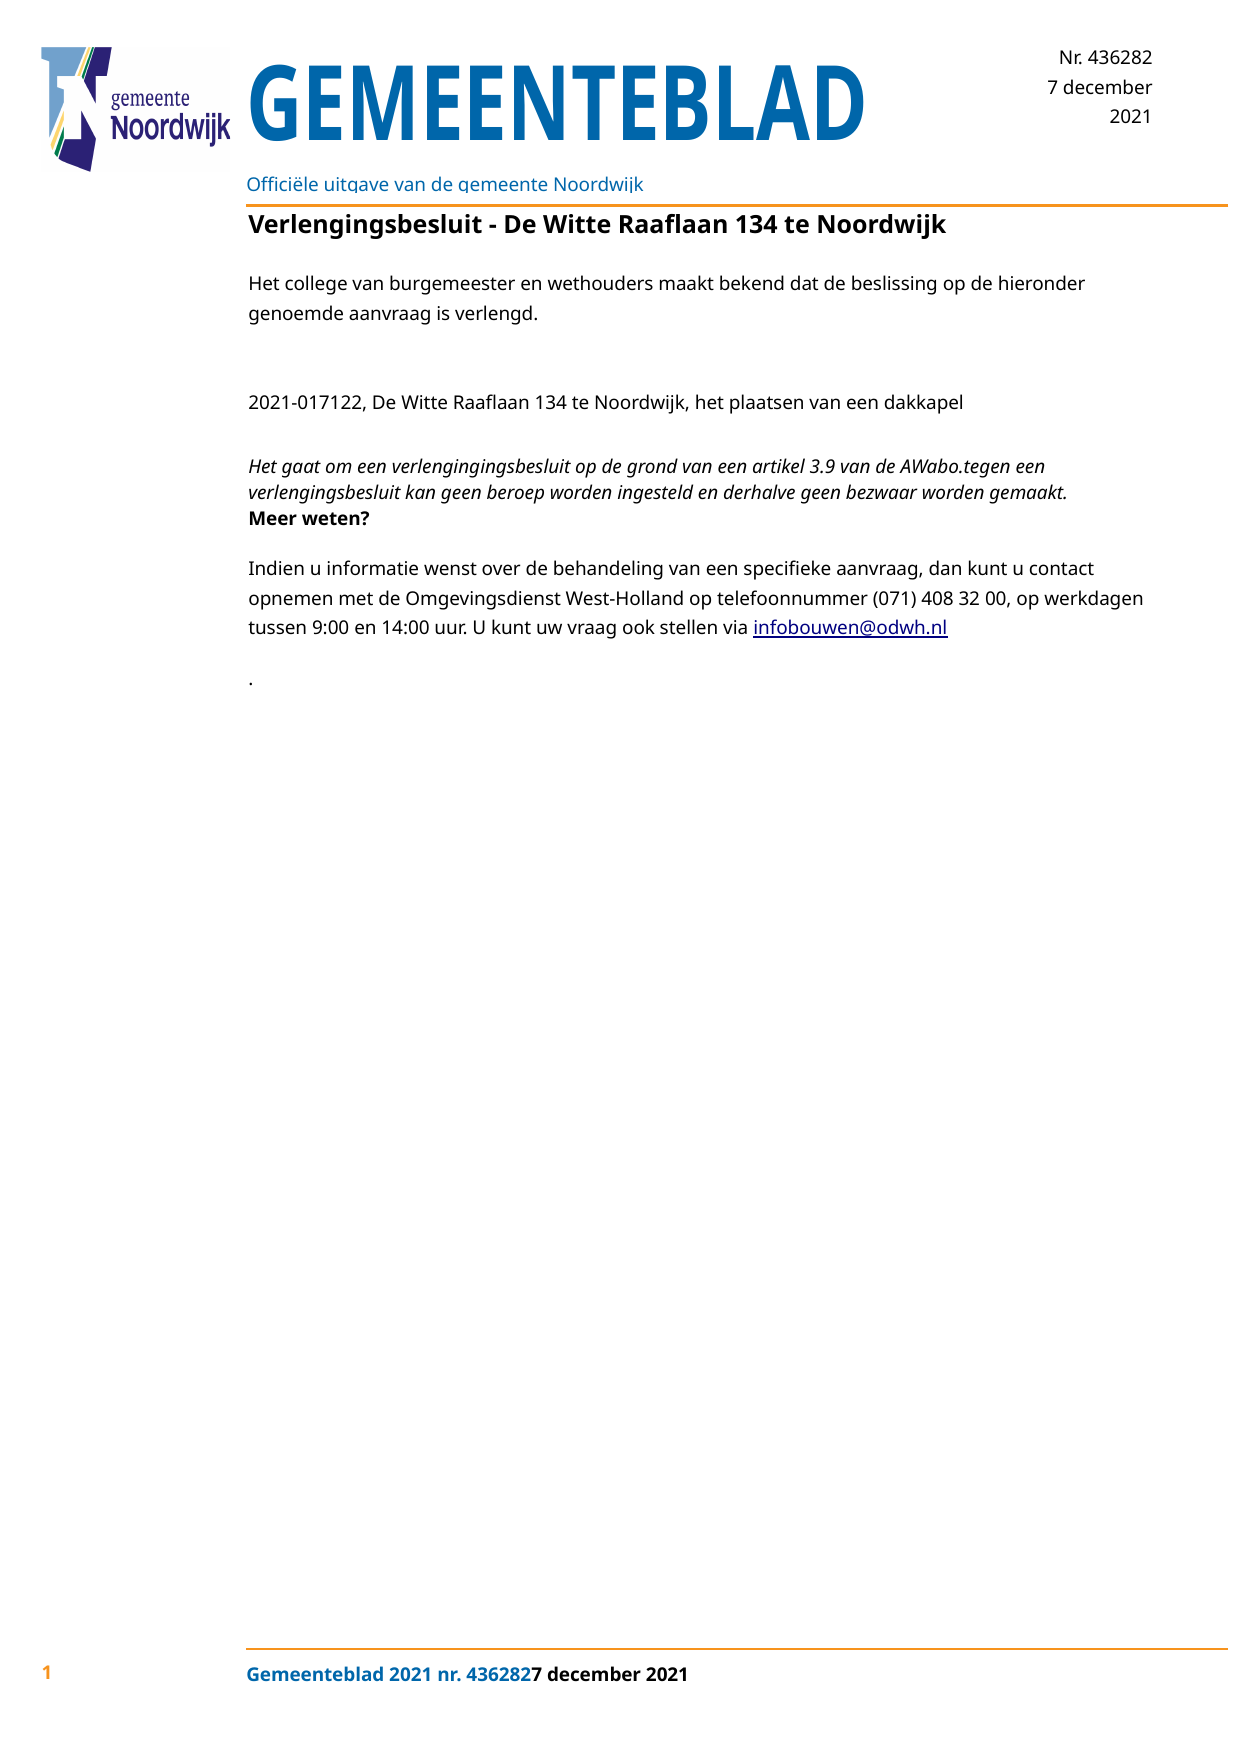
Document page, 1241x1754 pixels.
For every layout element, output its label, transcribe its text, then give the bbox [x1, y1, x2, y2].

text Verlengingsbesluit - De Witte Raaflaan 134 te Noordwijk [248, 207, 1152, 241]
text Indien u informatie wenst over de behandeling van een specifieke aanvraag, dan kunt u contact opnemen met de Omgevingsdienst West-Holland op telefoonnummer (071) 408 32 00, op werkdagen tussen 9:00 en 14:00 uur. U kunt uw vraag ook stellen via infobouwen@odwh.nl [248, 555, 1152, 640]
text Meer weten? [248, 505, 1152, 531]
picture [41, 47, 231, 172]
text . [248, 665, 1152, 691]
text Het college van burgemeester en wethouders maakt bekend dat de beslissing op de hieronder genoemde aanvraag is verlengd. [248, 270, 1152, 326]
text Het gaat om een verlengingingsbesluit op de grond van een artikel 3.9 van de AWabo.tegen een verlengingsbesluit kan geen beroep worden ingesteld en derhalve geen bezwaar worden gemaakt. [248, 453, 1152, 505]
text 2021-017122, De Witte Raaflaan 134 te Noordwijk, het plaatsen van een dakkapel [248, 389, 1152, 415]
